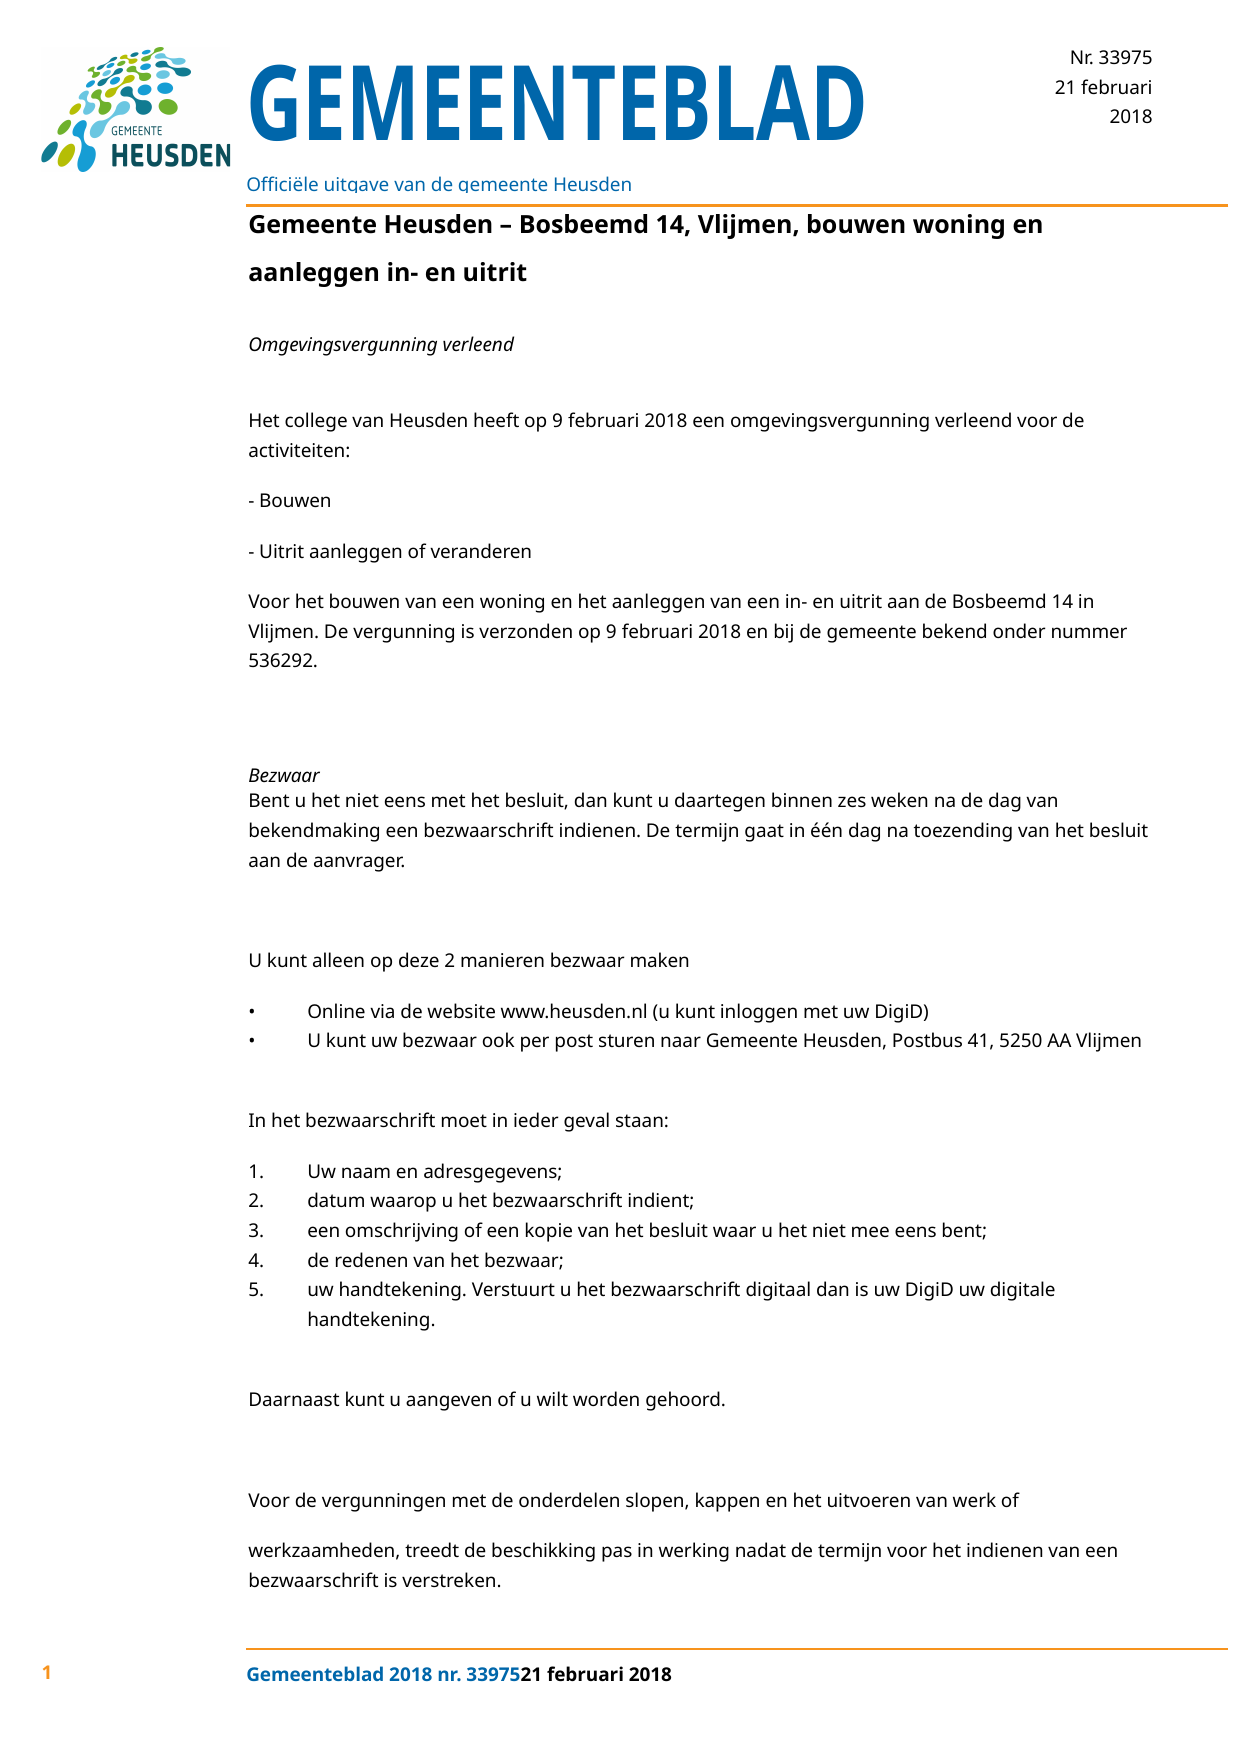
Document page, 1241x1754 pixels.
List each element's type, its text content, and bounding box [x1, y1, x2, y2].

text In het bezwaarschrift moet in ieder geval staan: [248, 1108, 1152, 1133]
text - Uitrit aanleggen of veranderen [248, 538, 1152, 564]
text Voor de vergunningen met de onderdelen slopen, kappen en het uitvoeren van werk of [248, 1487, 1152, 1513]
list datum waarop u het bezwaarschrift indient; [248, 1188, 1152, 1213]
list Uw naam en adresgegevens; [248, 1158, 1152, 1184]
picture [41, 47, 231, 172]
list de redenen van het bezwaar; [248, 1247, 1152, 1273]
list uw handtekening. Verstuurt u het bezwaarschrift digitaal dan is uw DigiD uw digitale handtekening. [248, 1276, 1152, 1332]
text Bent u het niet eens met het besluit, dan kunt u daartegen binnen zes weken na de dag van bekendmaking een bezwaarschrift indienen. De termijn gaat in één dag na toezending van het besluit aan de aanvrager. [248, 788, 1152, 873]
text Gemeente Heusden – Bosbeemd 14, Vlijmen, bouwen woning en aanleggen in- en uitrit [248, 207, 1152, 288]
text - Bouwen [248, 488, 1152, 513]
text werkzaamheden, treedt de beschikking pas in werking nadat de termijn voor het indienen van een bezwaarschrift is verstreken. [248, 1537, 1152, 1593]
text U kunt alleen op deze 2 manieren bezwaar maken [248, 948, 1152, 973]
list Online via de website www.heusden.nl (u kunt inloggen met uw DigiD) [248, 998, 1152, 1024]
text Bezwaar [248, 762, 1152, 788]
text Daarnaast kunt u aangeven of u wilt worden gehoord. [248, 1386, 1152, 1412]
text Voor het bouwen van een woning en het aanleggen van een in- en uitrit aan de Bosbeemd 14 in Vlijmen. De vergunning is verzonden op 9 februari 2018 en bij de gemeente bekend onder nummer 536292. [248, 588, 1152, 673]
text Het college van Heusden heeft op 9 februari 2018 een omgevingsvergunning verleend voor de activiteiten: [248, 408, 1152, 463]
list een omschrijving of een kopie van het besluit waar u het niet mee eens bent; [248, 1217, 1152, 1243]
text Omgevingsvergunning verleend [248, 331, 1152, 357]
list U kunt uw bezwaar ook per post sturen naar Gemeente Heusden, Postbus 41, 5250 AA Vlijmen [248, 1028, 1152, 1053]
